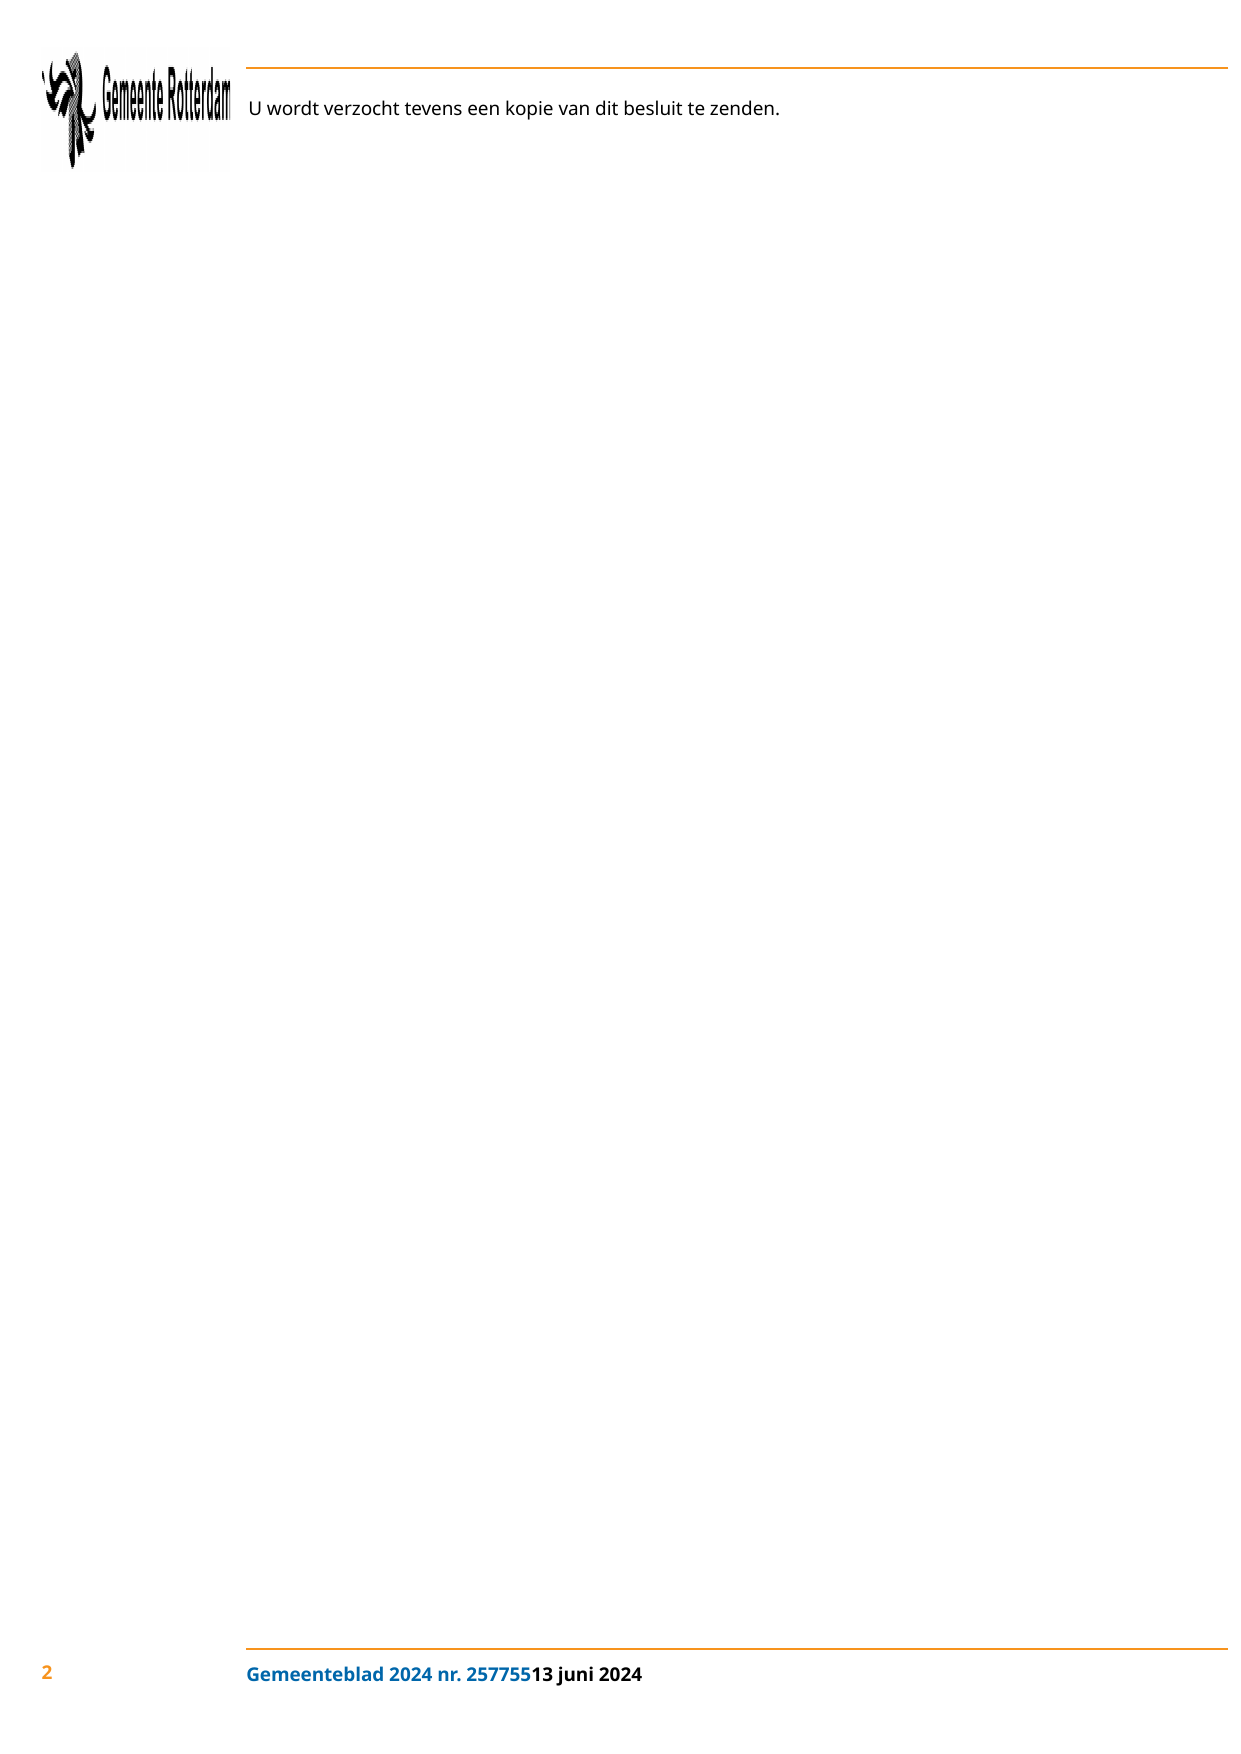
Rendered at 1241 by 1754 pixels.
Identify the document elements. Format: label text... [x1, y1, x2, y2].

picture [41, 47, 231, 172]
text U wordt verzocht tevens een kopie van dit besluit te zenden. [248, 95, 1152, 121]
